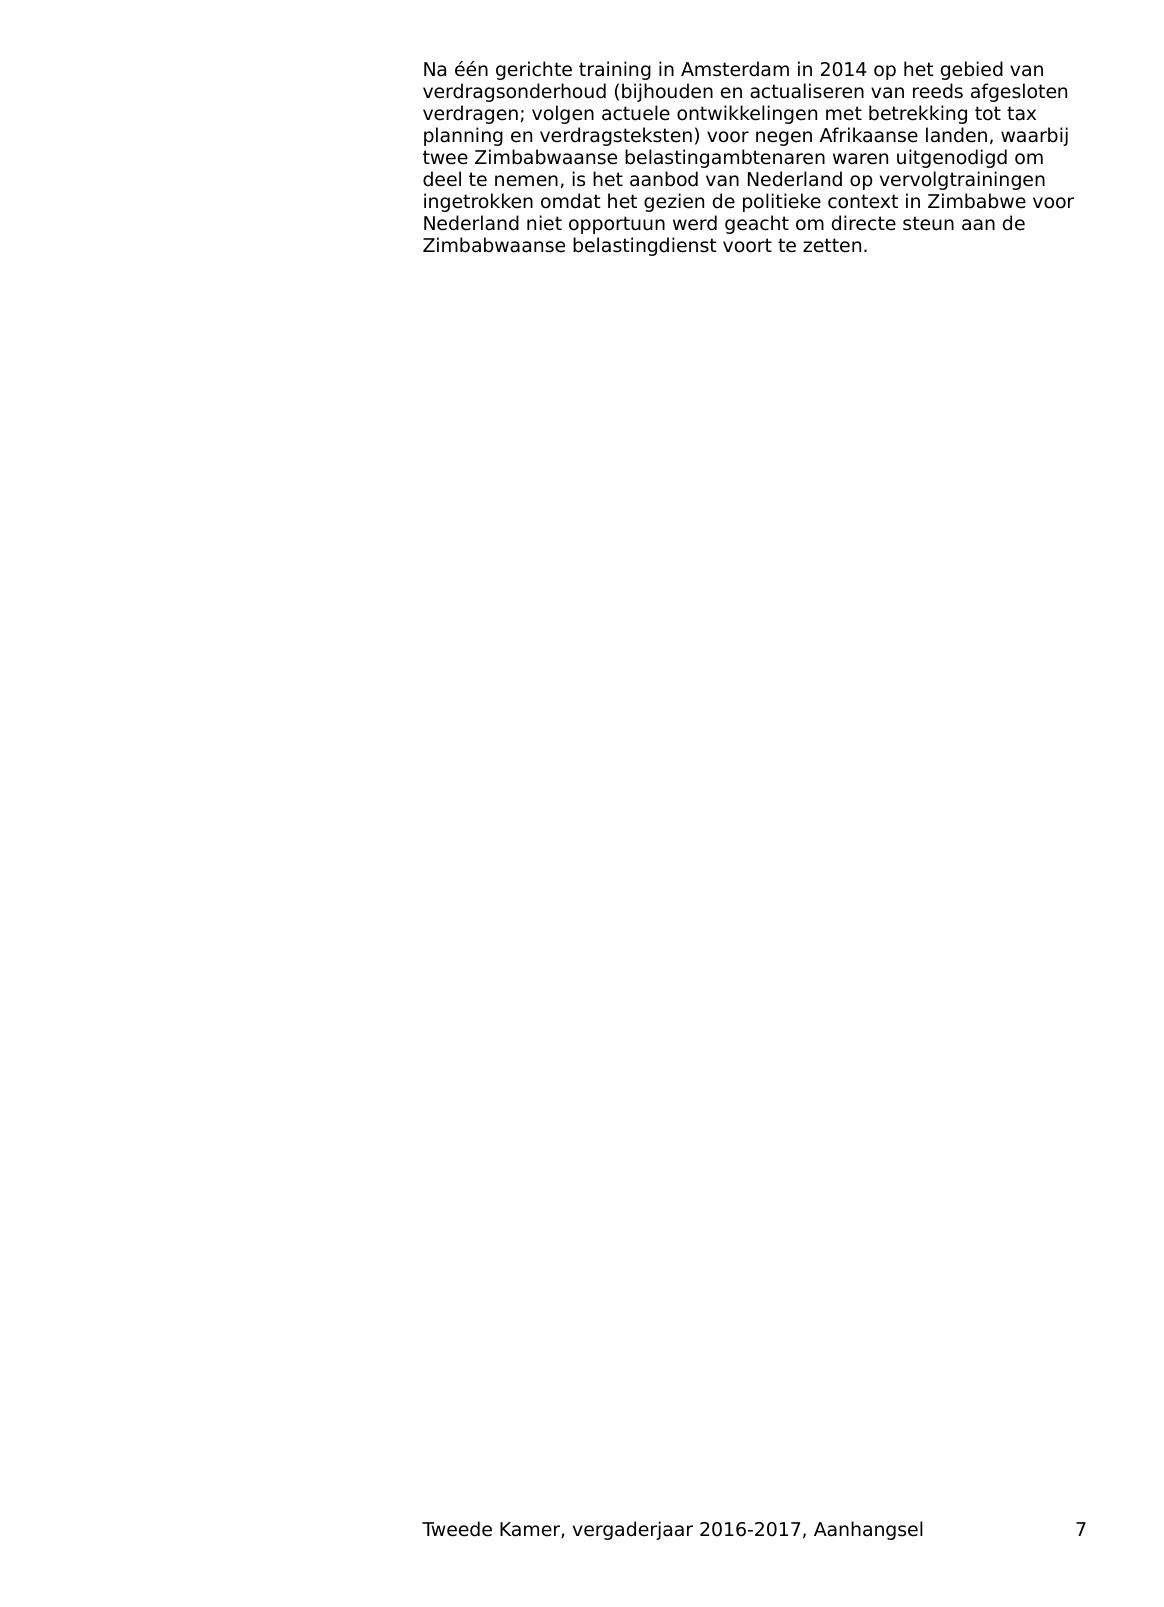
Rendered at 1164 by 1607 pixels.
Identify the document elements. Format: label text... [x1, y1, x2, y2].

text Na één gerichte training in Amsterdam in 2014 op het gebied van verdragsonderhoud (bijhouden en actualiseren van reeds afgesloten verdragen; volgen actuele ontwikkelingen met betrekking tot tax planning en verdragsteksten) voor negen Afrikaanse landen, waarbij twee Zimbabwaanse belastingambtenaren waren uitgenodigd om deel te nemen, is het aanbod van Nederland op vervolgtrainingen ingetrokken omdat het gezien de politieke context in Zimbabwe voor Nederland niet opportuun werd geacht om directe steun aan de Zimbabwaanse belastingdienst voort te zetten. [422, 59, 1087, 257]
